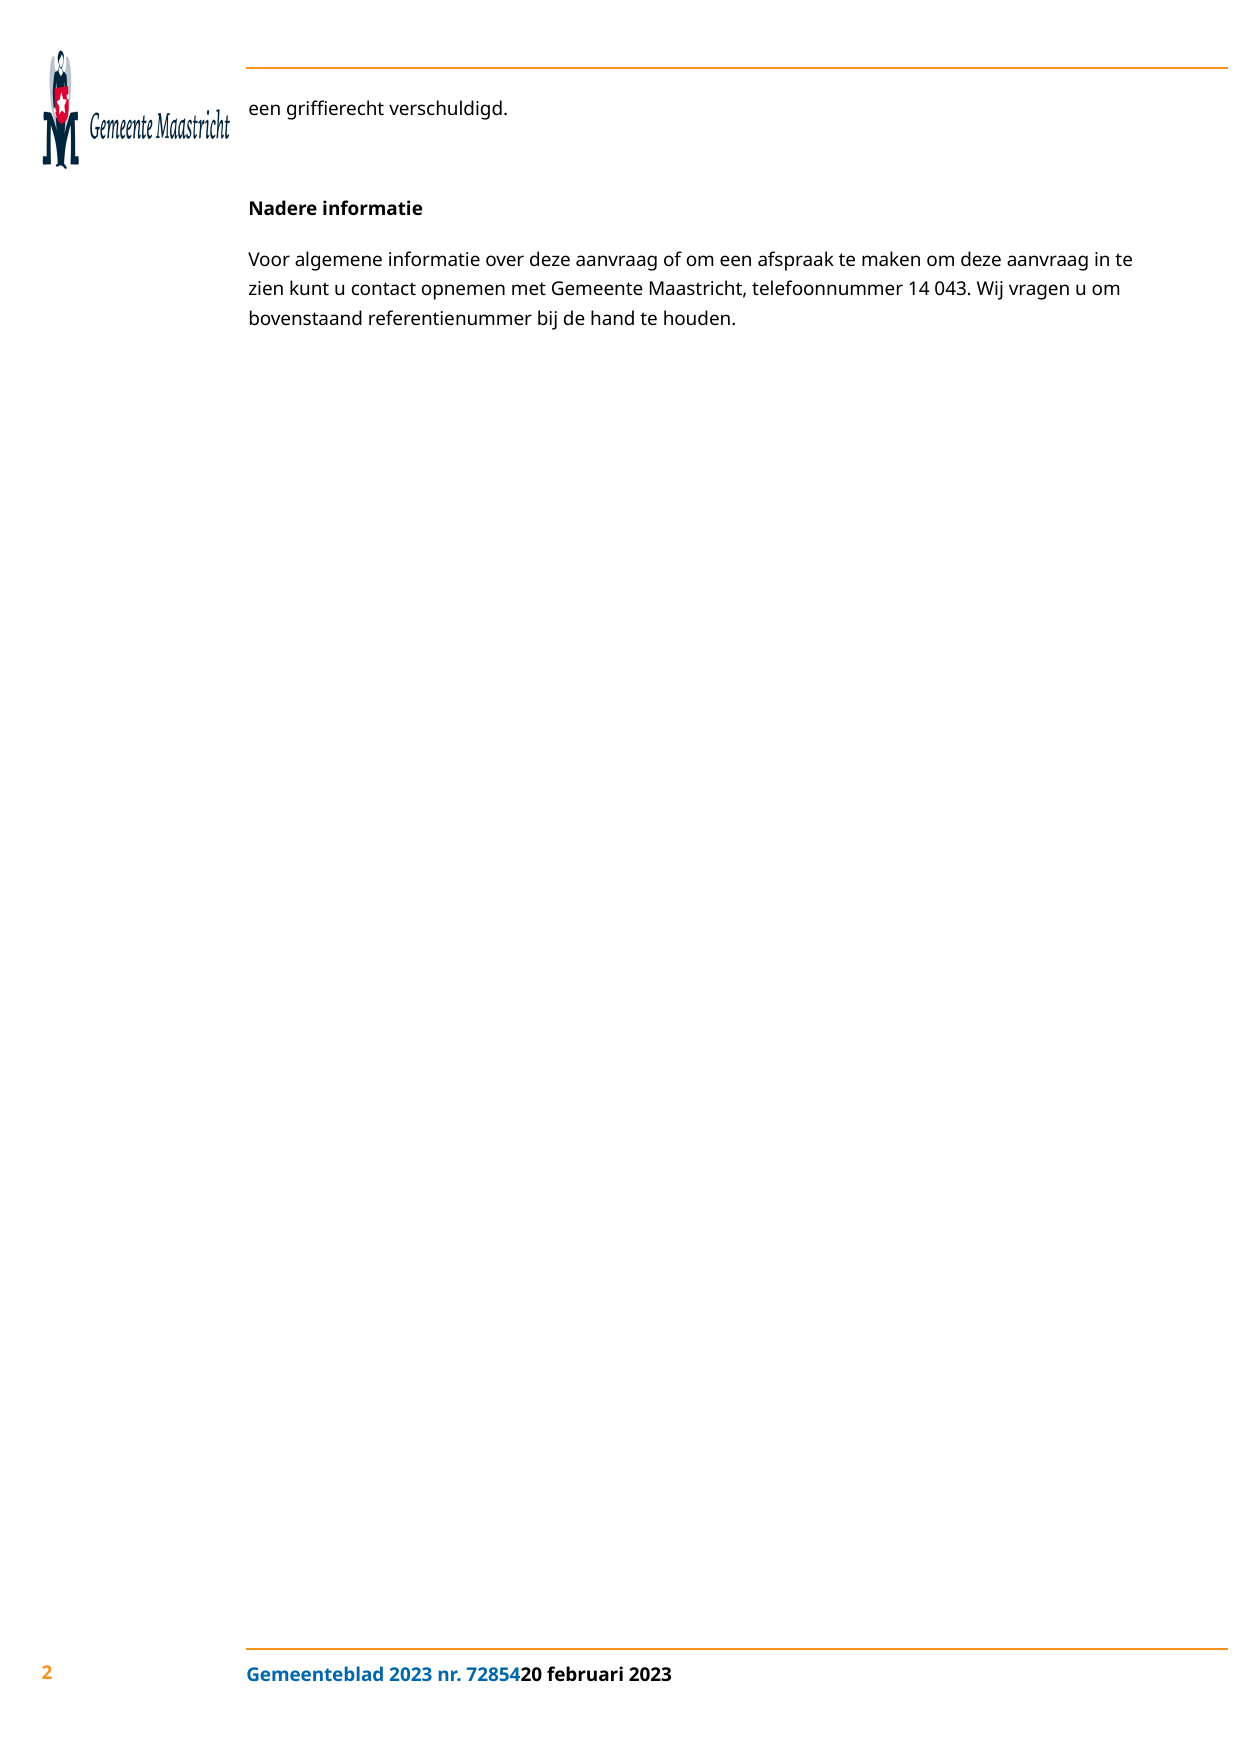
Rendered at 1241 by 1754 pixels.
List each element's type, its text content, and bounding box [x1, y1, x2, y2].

picture [41, 47, 231, 172]
text een griffierecht verschuldigd. [248, 95, 1152, 121]
text Nadere informatie [248, 196, 1152, 221]
text Voor algemene informatie over deze aanvraag of om een afspraak te maken om deze aanvraag in te zien kunt u contact opnemen met Gemeente Maastricht, telefoonnummer 14 043. Wij vragen u om bovenstaand referentienummer bij de hand te houden. [248, 246, 1152, 331]
